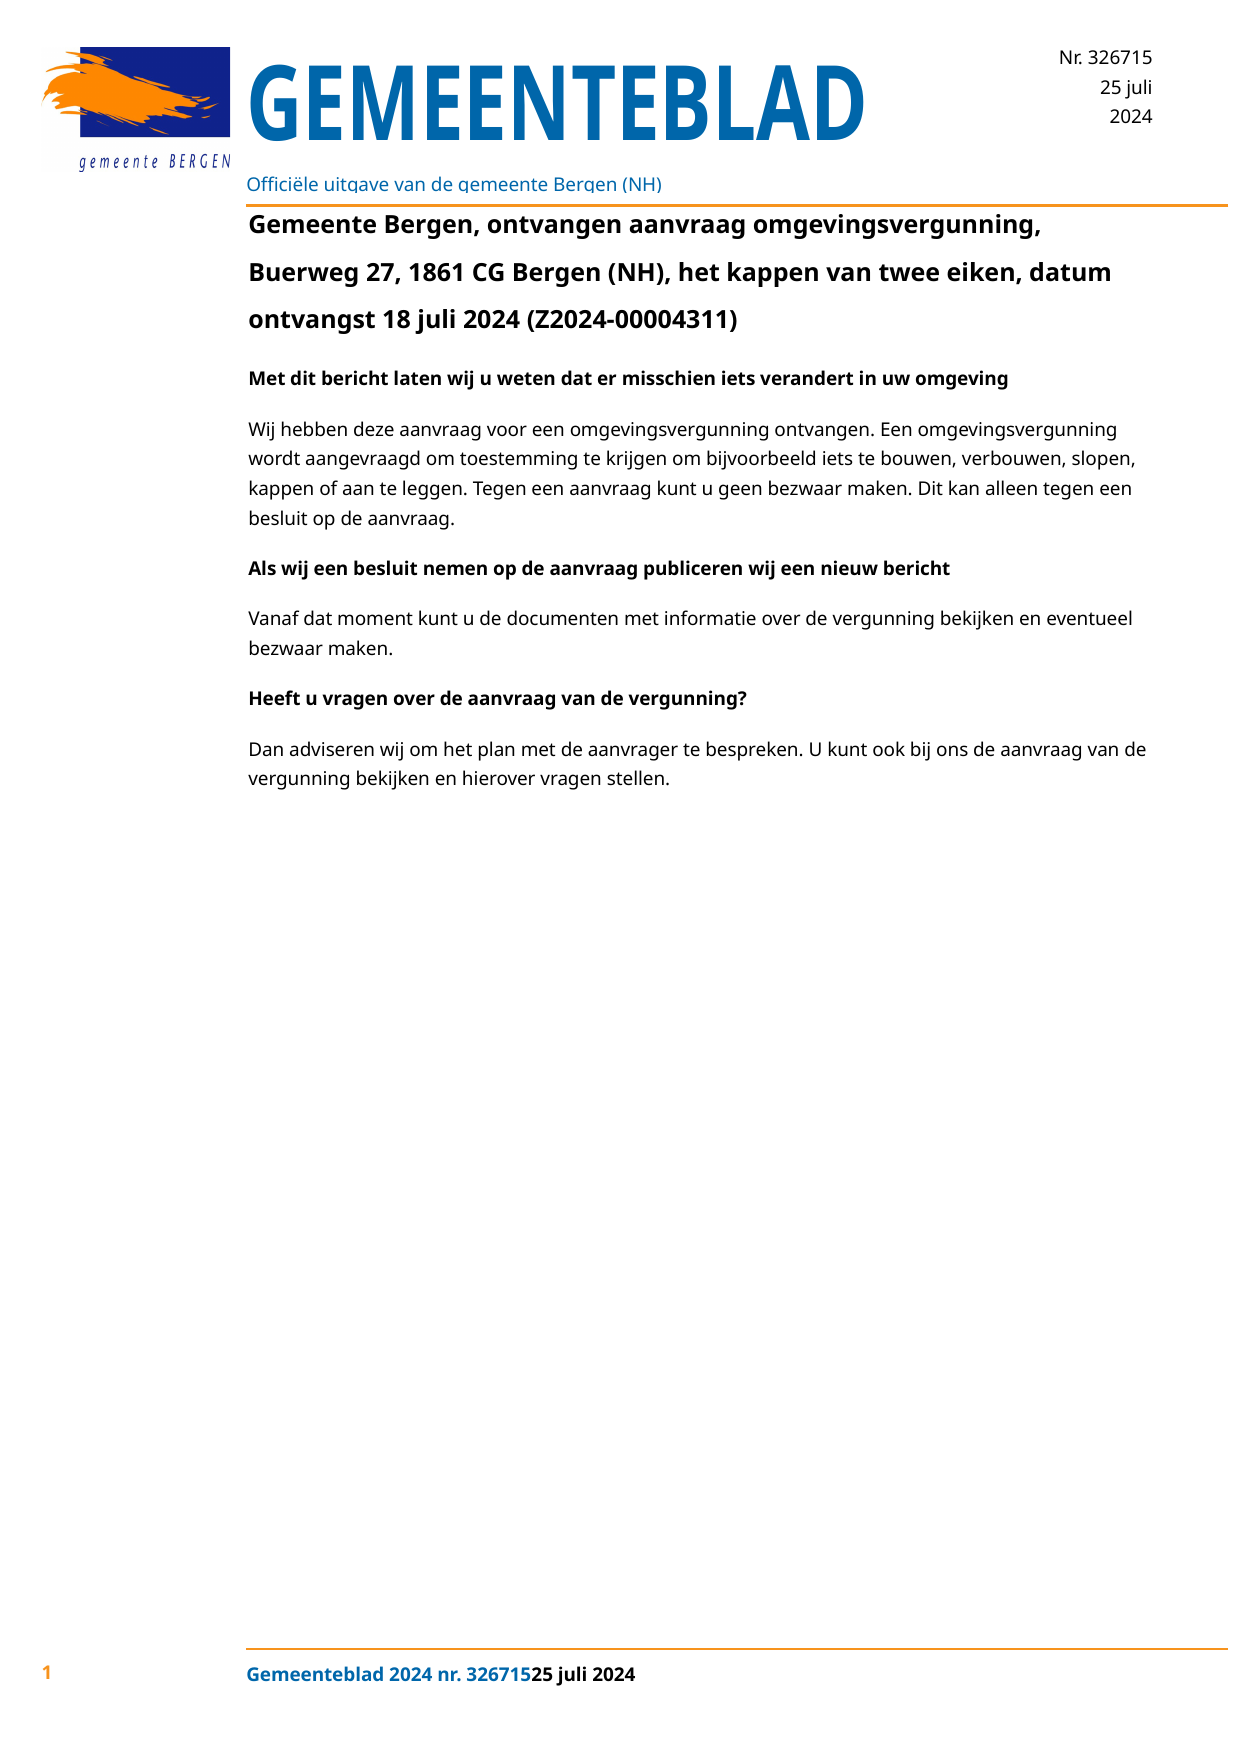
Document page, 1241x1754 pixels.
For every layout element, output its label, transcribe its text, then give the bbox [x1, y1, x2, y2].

text Gemeente Bergen, ontvangen aanvraag omgevingsvergunning, Buerweg 27, 1861 CG Bergen (NH), het kappen van twee eiken, datum ontvangst 18 juli 2024 (Z2024-00004311) [248, 207, 1152, 336]
text Dan adviseren wij om het plan met de aanvrager te bespreken. U kunt ook bij ons de aanvraag van de vergunning bekijken en hierover vragen stellen. [248, 736, 1152, 791]
text Als wij een besluit nemen op de aanvraag publiceren wij een nieuw bericht [248, 555, 1152, 581]
text Met dit bericht laten wij u weten dat er misschien iets verandert in uw omgeving [248, 366, 1152, 391]
text Vanaf dat moment kunt u de documenten met informatie over de vergunning bekijken en eventueel bezwaar maken. [248, 606, 1152, 661]
picture [41, 47, 231, 172]
text Heeft u vragen over de aanvraag van de vergunning? [248, 686, 1152, 711]
text Wij hebben deze aanvraag voor een omgevingsvergunning ontvangen. Een omgevingsvergunning wordt aangevraagd om toestemming te krijgen om bijvoorbeeld iets te bouwen, verbouwen, slopen, kappen of aan te leggen. Tegen een aanvraag kunt u geen bezwaar maken. Dit kan alleen tegen een besluit op de aanvraag. [248, 416, 1152, 530]
